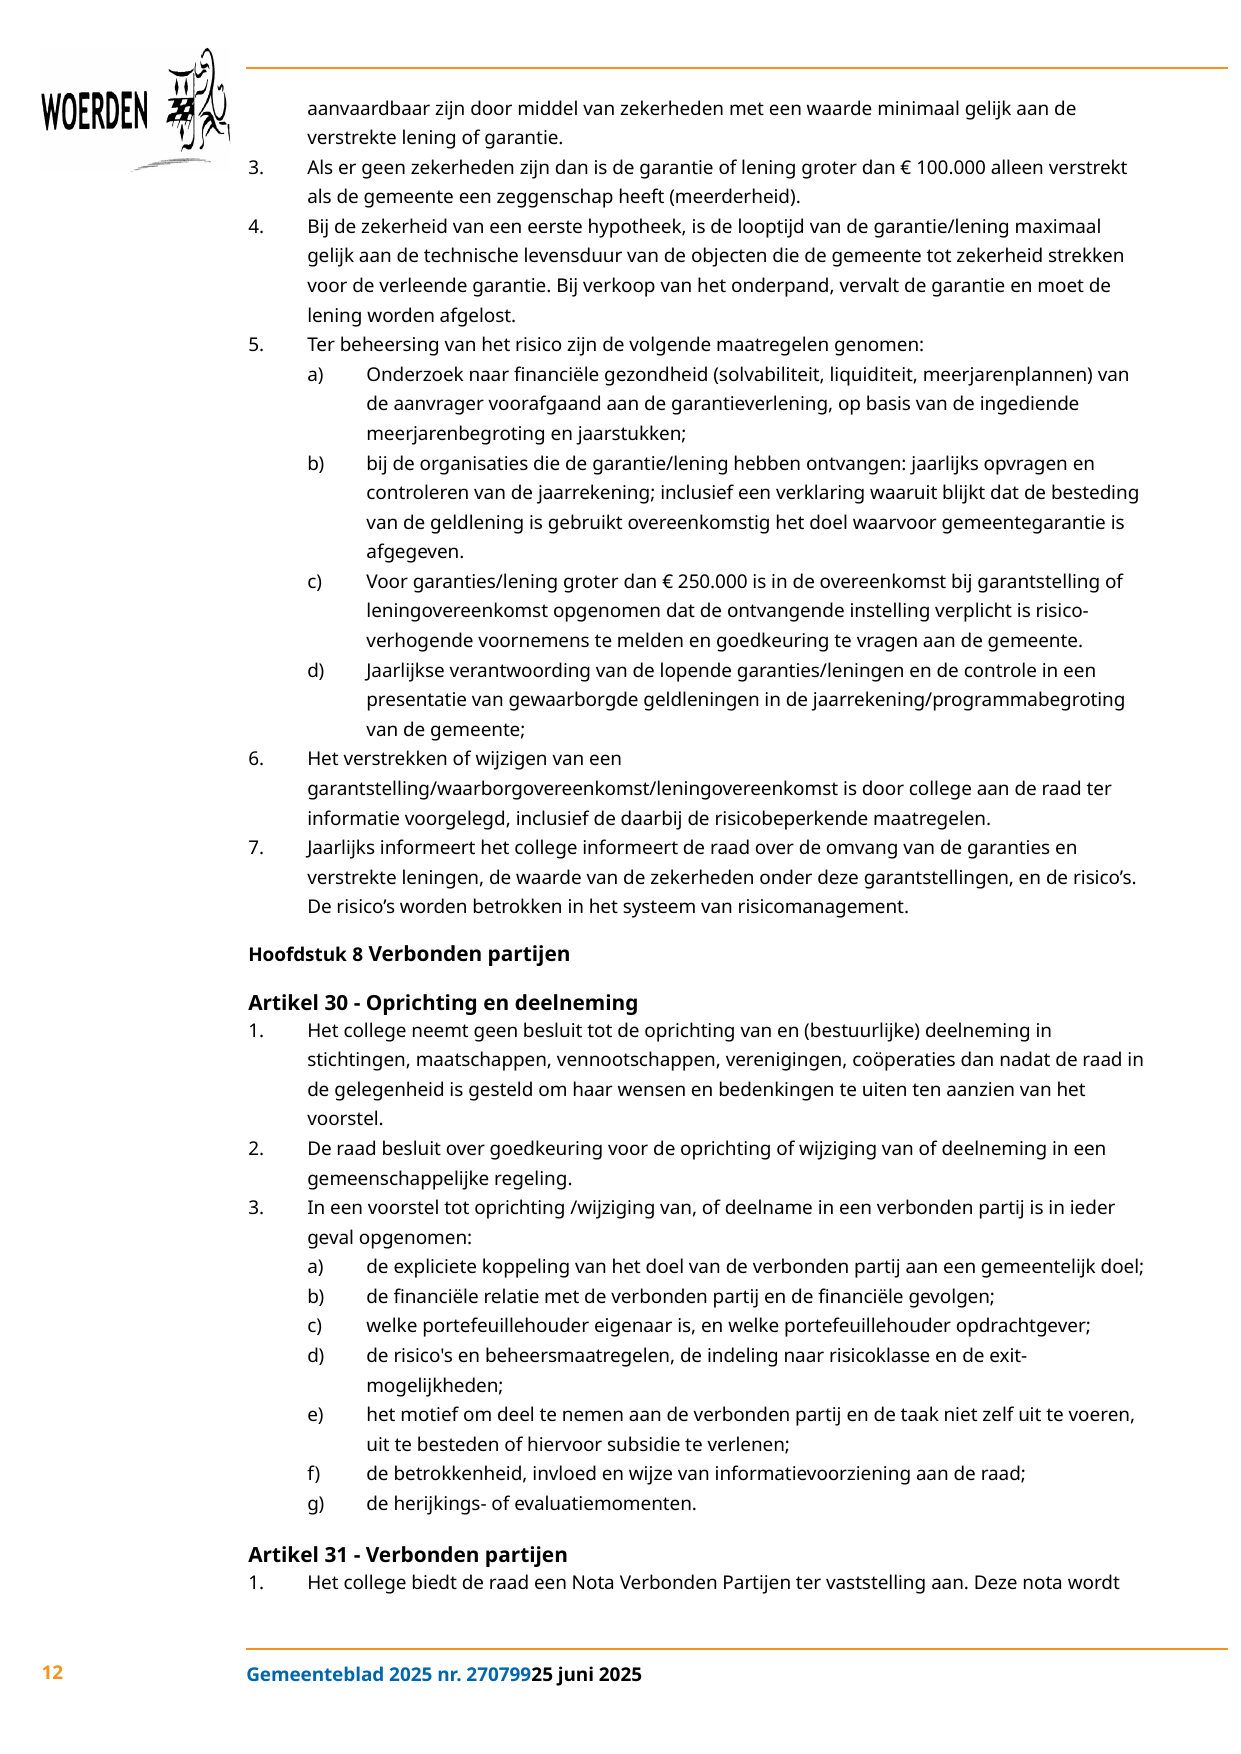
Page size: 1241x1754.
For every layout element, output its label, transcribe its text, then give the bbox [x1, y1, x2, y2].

list De raad besluit over goedkeuring voor de oprichting of wijziging van of deelneming in een gemeenschappelijke regeling. [248, 1135, 1152, 1191]
list Voor garanties/lening groter dan € 250.000 is in de overeenkomst bij garantstelling of leningovereenkomst opgenomen dat de ontvangende instelling verplicht is risico- verhogende voornemens te melden en goedkeuring te vragen aan de gemeente. [307, 568, 1152, 653]
list In een voorstel tot oprichting /wijziging van, of deelname in een verbonden partij is in ieder geval opgenomen: [248, 1194, 1152, 1250]
list Jaarlijks informeert het college informeert de raad over de omvang van de garanties en verstrekte leningen, de waarde van de zekerheden onder deze garantstellingen, en de risico’s. De risico’s worden betrokken in het systeem van risicomanagement. [248, 834, 1152, 919]
list het motief om deel te nemen aan de verbonden partij en de taak niet zelf uit te voeren, uit te besteden of hiervoor subsidie te verlenen; [307, 1401, 1152, 1457]
list de herijkings- of evaluatiemomenten. [307, 1490, 1152, 1516]
list aanvaardbaar zijn door middel van zekerheden met een waarde minimaal gelijk aan de verstrekte lening of garantie. [248, 95, 1152, 150]
list de risico's en beheersmaatregelen, de indeling naar risicoklasse en de exit- mogelijkheden; [307, 1342, 1152, 1398]
list Bij de zekerheid van een eerste hypotheek, is de looptijd van de garantie/lening maximaal gelijk aan de technische levensduur van de objecten die de gemeente tot zekerheid strekken voor de verleende garantie. Bij verkoop van het onderpand, vervalt de garantie en moet de lening worden afgelost. [248, 213, 1152, 328]
text Hoofdstuk 8 Verbonden partijen [248, 939, 1152, 968]
text Artikel 30 - Oprichting en deelneming [248, 988, 1152, 1017]
list welke portefeuillehouder eigenaar is, en welke portefeuillehouder opdrachtgever; [307, 1313, 1152, 1338]
list Als er geen zekerheden zijn dan is de garantie of lening groter dan € 100.000 alleen verstrekt als de gemeente een zeggenschap heeft (meerderheid). [248, 154, 1152, 209]
list Het college neemt geen besluit tot de oprichting van en (bestuurlijke) deelneming in stichtingen, maatschappen, vennootschappen, verenigingen, coöperaties dan nadat de raad in de gelegenheid is gesteld om haar wensen en bedenkingen te uiten ten aanzien van het voorstel. [248, 1017, 1152, 1131]
text Artikel 31 - Verbonden partijen [248, 1541, 1152, 1569]
list Ter beheersing van het risico zijn de volgende maatregelen genomen: [248, 331, 1152, 357]
list de expliciete koppeling van het doel van de verbonden partij aan een gemeentelijk doel; [307, 1253, 1152, 1279]
list bij de organisaties die de garantie/lening hebben ontvangen: jaarlijks opvragen en controleren van de jaarrekening; inclusief een verklaring waaruit blijkt dat de besteding van de geldlening is gebruikt overeenkomstig het doel waarvoor gemeentegarantie is afgegeven. [307, 450, 1152, 564]
list Het verstrekken of wijzigen van een garantstelling/waarborgovereenkomst/leningovereenkomst is door college aan de raad ter informatie voorgelegd, inclusief de daarbij de risicobeperkende maatregelen. [248, 746, 1152, 831]
list Jaarlijkse verantwoording van de lopende garanties/leningen en de controle in een presentatie van gewaarborgde geldleningen in de jaarrekening/programmabegroting van de gemeente; [307, 657, 1152, 742]
list Het college biedt de raad een Nota Verbonden Partijen ter vaststelling aan. Deze nota wordt [248, 1569, 1152, 1595]
picture [41, 47, 231, 172]
list de financiële relatie met de verbonden partij en de financiële gevolgen; [307, 1283, 1152, 1309]
list de betrokkenheid, invloed en wijze van informatievoorziening aan de raad; [307, 1461, 1152, 1486]
list Onderzoek naar financiële gezondheid (solvabiliteit, liquiditeit, meerjarenplannen) van de aanvrager voorafgaand aan de garantieverlening, op basis van de ingediende meerjarenbegroting en jaarstukken; [307, 361, 1152, 446]
